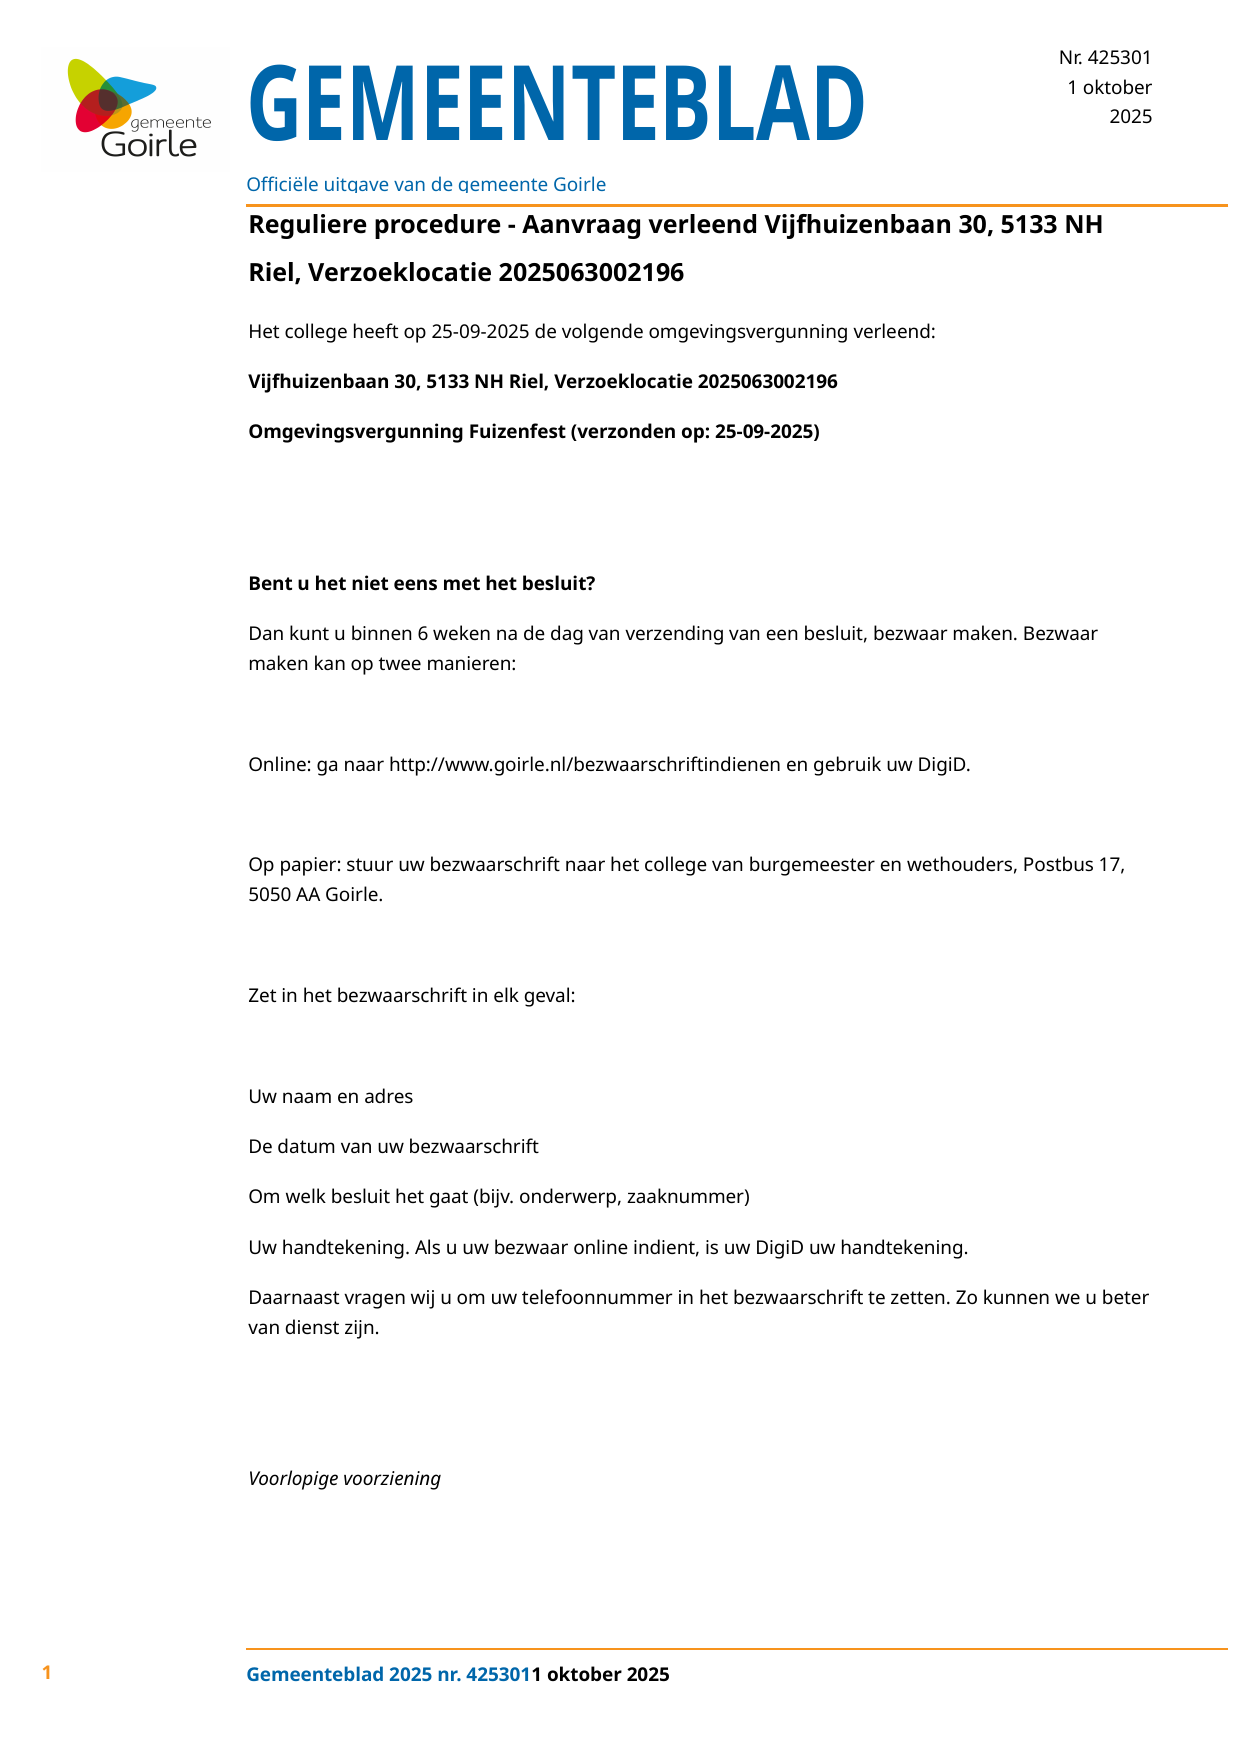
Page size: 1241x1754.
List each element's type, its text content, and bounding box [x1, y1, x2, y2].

text Uw naam en adres [248, 1083, 1152, 1109]
text Om welk besluit het gaat (bijv. onderwerp, zaaknummer) [248, 1184, 1152, 1209]
text Daarnaast vragen wij u om uw telefoonnummer in het bezwaarschrift te zetten. Zo kunnen we u beter van dienst zijn. [248, 1284, 1152, 1340]
text Omgevingsvergunning Fuizenfest (verzonden op: 25-09-2025) [248, 419, 1152, 444]
text Uw handtekening. Als u uw bezwaar online indient, is uw DigiD uw handtekening. [248, 1234, 1152, 1260]
text Online: ga naar http://www.goirle.nl/bezwaarschriftindienen en gebruik uw DigiD. [248, 751, 1152, 777]
text Op papier: stuur uw bezwaarschrift naar het college van burgemeester en wethouders, Postbus 17, 5050 AA Goirle. [248, 852, 1152, 907]
text Bent u het niet eens met het besluit? [248, 570, 1152, 596]
text Zet in het bezwaarschrift in elk geval: [248, 982, 1152, 1008]
text Dan kunt u binnen 6 weken na de dag van verzending van een besluit, bezwaar maken. Bezwaar maken kan op twee manieren: [248, 620, 1152, 676]
text Vijfhuizenbaan 30, 5133 NH Riel, Verzoeklocatie 2025063002196 [248, 368, 1152, 394]
text De datum van uw bezwaarschrift [248, 1133, 1152, 1159]
text Voorlopige voorziening [248, 1465, 1152, 1491]
text Reguliere procedure - Aanvraag verleend Vijfhuizenbaan 30, 5133 NH Riel, Verzoeklocatie 2025063002196 [248, 207, 1152, 288]
text Het college heeft op 25-09-2025 de volgende omgevingsvergunning verleend: [248, 318, 1152, 344]
picture [41, 47, 231, 172]
